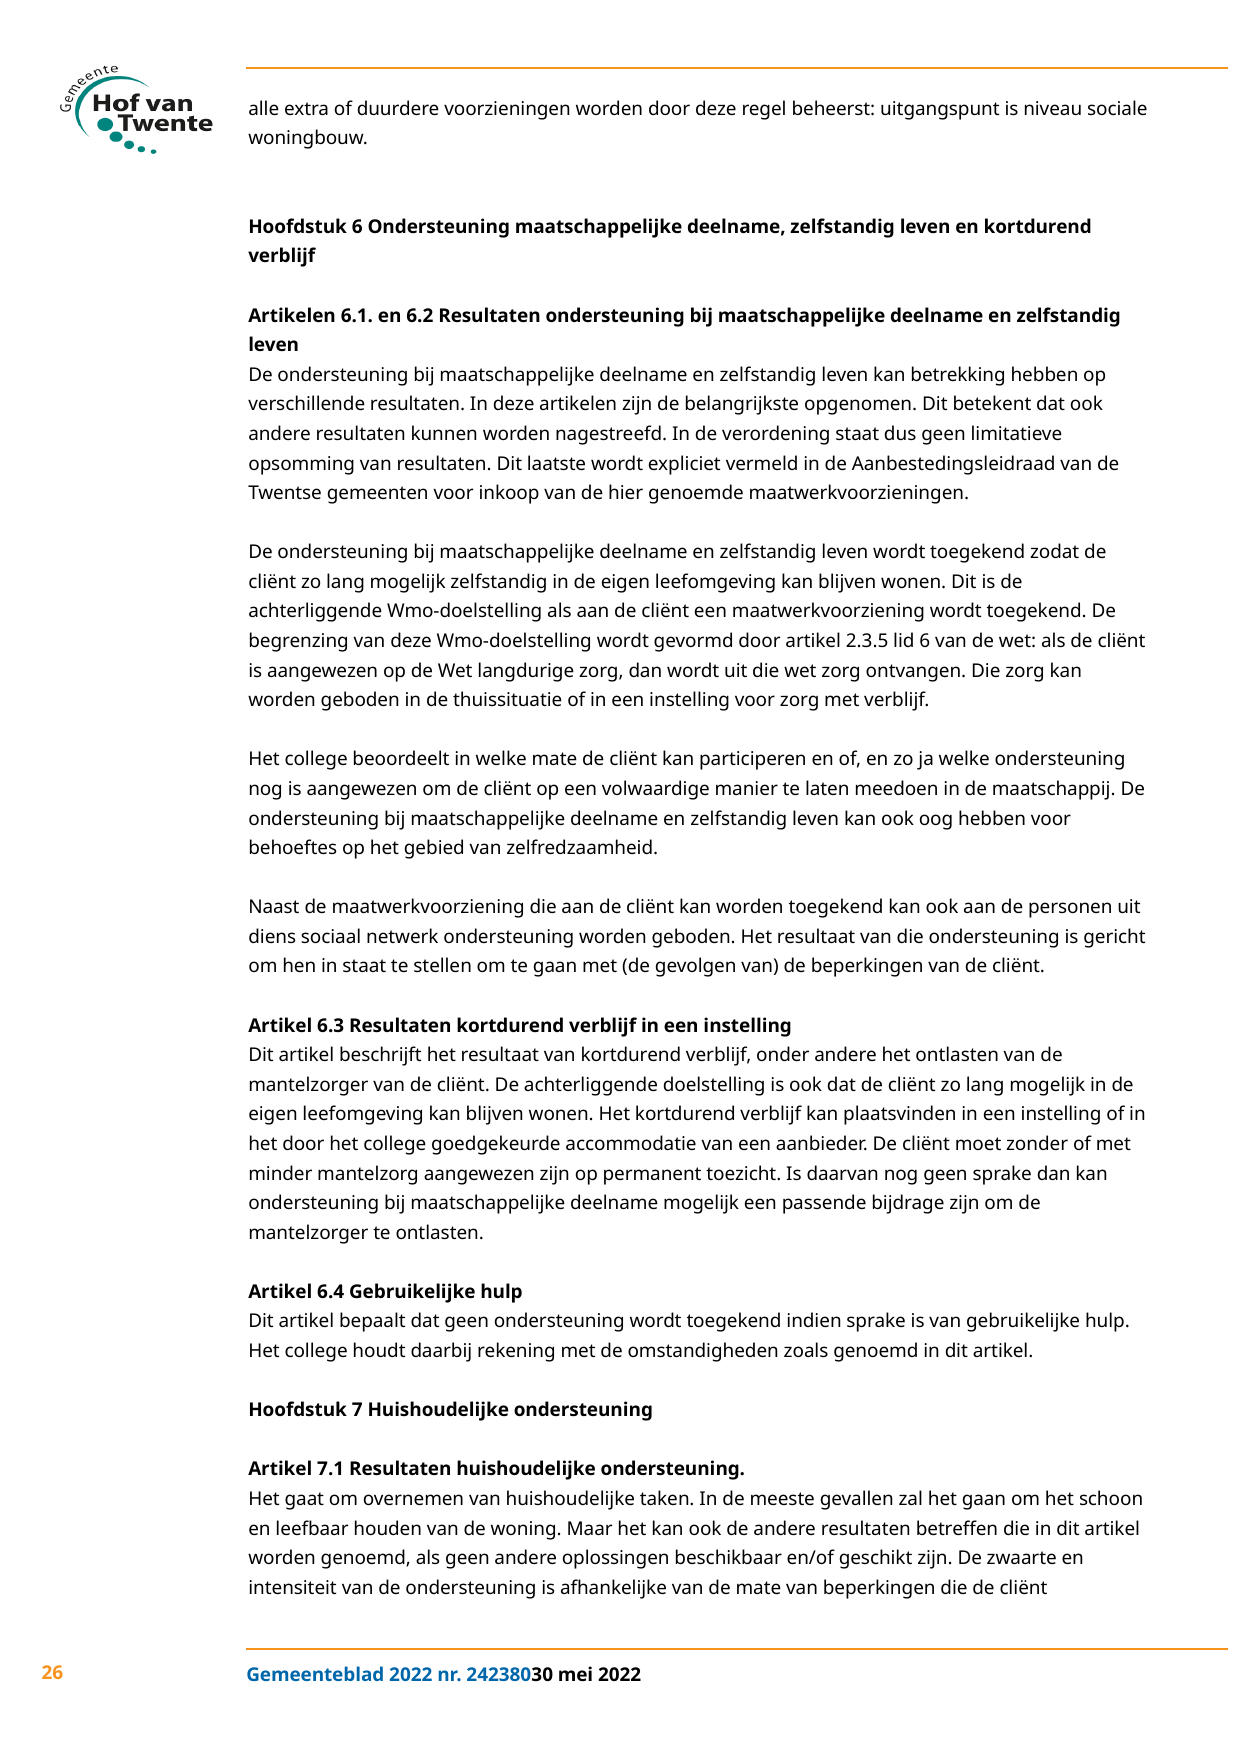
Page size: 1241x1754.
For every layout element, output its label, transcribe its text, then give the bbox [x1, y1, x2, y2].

text Dit artikel beschrijft het resultaat van kortdurend verblijf, onder andere het ontlasten van de mantelzorger van de cliënt. De achterliggende doelstelling is ook dat de cliënt zo lang mogelijk in de eigen leefomgeving kan blijven wonen. Het kortdurend verblijf kan plaatsvinden in een instelling of in het door het college goedgekeurde accommodatie van een aanbieder. De cliënt moet zonder of met minder mantelzorg aangewezen zijn op permanent toezicht. Is daarvan nog geen sprake dan kan ondersteuning bij maatschappelijke deelname mogelijk een passende bijdrage zijn om de mantelzorger te ontlasten. [248, 1041, 1152, 1245]
text Artikel 6.4 Gebruikelijke hulp [248, 1278, 1152, 1304]
text Dit artikel bepaalt dat geen ondersteuning wordt toegekend indien sprake is van gebruikelijke hulp. Het college houdt daarbij rekening met de omstandigheden zoals genoemd in dit artikel. [248, 1308, 1152, 1363]
text De ondersteuning bij maatschappelijke deelname en zelfstandig leven wordt toegekend zodat de cliënt zo lang mogelijk zelfstandig in de eigen leefomgeving kan blijven wonen. Dit is de achterliggende Wmo-doelstelling als aan de cliënt een maatwerkvoorziening wordt toegekend. De begrenzing van deze Wmo-doelstelling wordt gevormd door artikel 2.3.5 lid 6 van de wet: als de cliënt is aangewezen op de Wet langdurige zorg, dan wordt uit die wet zorg ontvangen. Die zorg kan worden geboden in de thuissituatie of in een instelling voor zorg met verblijf. [248, 538, 1152, 712]
text Artikel 6.3 Resultaten kortdurend verblijf in een instelling [248, 1012, 1152, 1038]
text Artikelen 6.1. en 6.2 Resultaten ondersteuning bij maatschappelijke deelname en zelfstandig leven [248, 302, 1152, 357]
text Hoofdstuk 6 Ondersteuning maatschappelijke deelname, zelfstandig leven en kortdurend verblijf [248, 213, 1152, 268]
text Hoofdstuk 7 Huishoudelijke ondersteuning [248, 1396, 1152, 1422]
text Het gaat om overnemen van huishoudelijke taken. In de meeste gevallen zal het gaan om het schoon en leefbaar houden van de woning. Maar het kan ook de andere resultaten betreffen die in dit artikel worden genoemd, als geen andere oplossingen beschikbaar en/of geschikt zijn. De zwaarte en intensiteit van de ondersteuning is afhankelijke van de mate van beperkingen die de cliënt [248, 1485, 1152, 1600]
text Naast de maatwerkvoorziening die aan de cliënt kan worden toegekend kan ook aan de personen uit diens sociaal netwerk ondersteuning worden geboden. Het resultaat van die ondersteuning is gericht om hen in staat te stellen om te gaan met (de gevolgen van) de beperkingen van de cliënt. [248, 893, 1152, 978]
text Het college beoordeelt in welke mate de cliënt kan participeren en of, en zo ja welke ondersteuning nog is aangewezen om de cliënt op een volwaardige manier te laten meedoen in de maatschappij. De ondersteuning bij maatschappelijke deelname en zelfstandig leven kan ook oog hebben voor behoeftes op het gebied van zelfredzaamheid. [248, 746, 1152, 860]
text Artikel 7.1 Resultaten huishoudelijke ondersteuning. [248, 1456, 1152, 1481]
text De ondersteuning bij maatschappelijke deelname en zelfstandig leven kan betrekking hebben op verschillende resultaten. In deze artikelen zijn de belangrijkste opgenomen. Dit betekent dat ook andere resultaten kunnen worden nagestreefd. In de verordening staat dus geen limitatieve opsomming van resultaten. Dit laatste wordt expliciet vermeld in de Aanbestedingsleidraad van de Twentse gemeenten voor inkoop van de hier genoemde maatwerkvoorzieningen. [248, 361, 1152, 505]
picture [41, 47, 231, 172]
text alle extra of duurdere voorzieningen worden door deze regel beheerst: uitgangspunt is niveau sociale woningbouw. [248, 95, 1152, 150]
